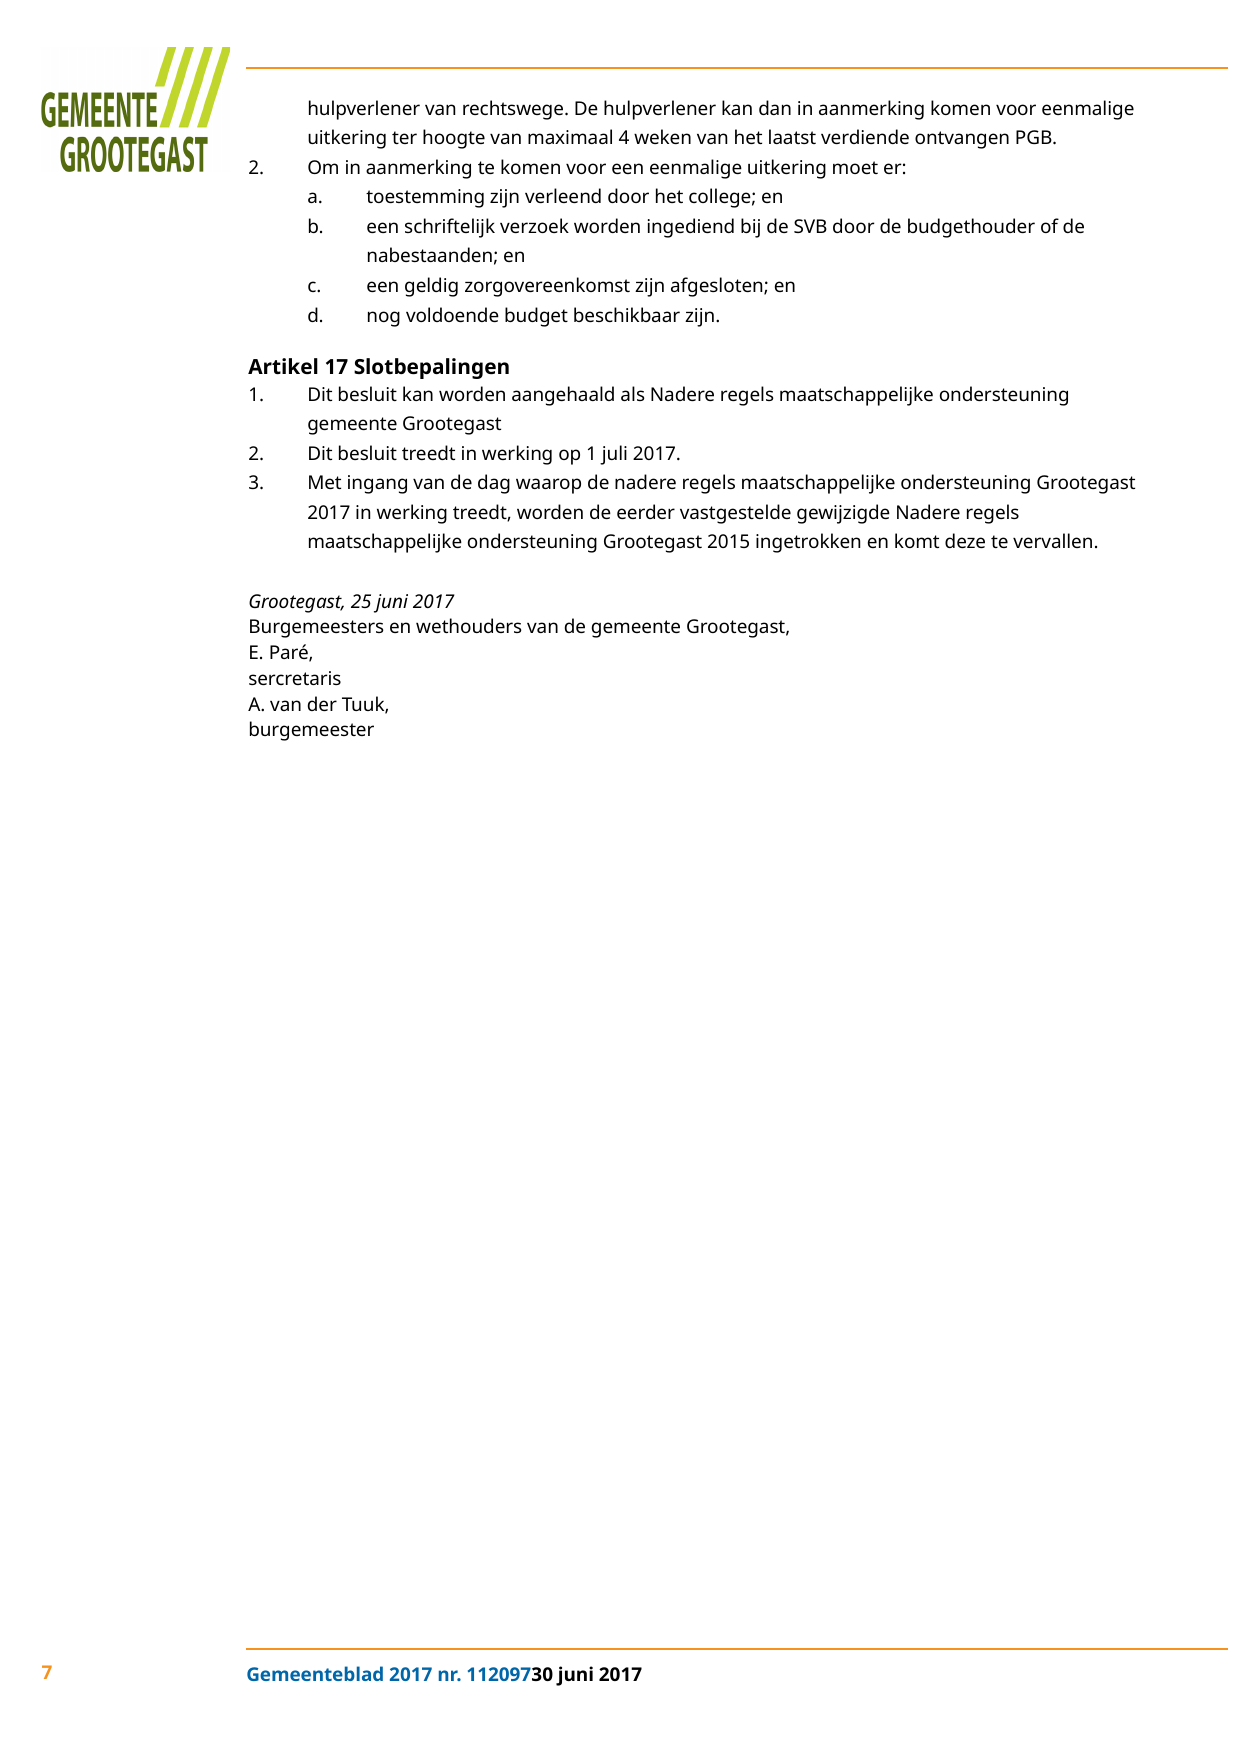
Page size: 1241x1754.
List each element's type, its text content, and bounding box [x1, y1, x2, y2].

picture [41, 47, 231, 172]
list Met ingang van de dag waarop de nadere regels maatschappelijke ondersteuning Grootegast 2017 in werking treedt, worden de eerder vastgestelde gewijzigde Nadere regels maatschappelijke ondersteuning Grootegast 2015 ingetrokken en komt deze te vervallen. [248, 469, 1152, 554]
list Om in aanmerking te komen voor een eenmalige uitkering moet er: [248, 154, 1152, 180]
list toestemming zijn verleend door het college; en [307, 183, 1152, 209]
list nog voldoende budget beschikbaar zijn. [307, 302, 1152, 328]
list Dit besluit kan worden aangehaald als Nadere regels maatschappelijke ondersteuning gemeente Grootegast [248, 381, 1152, 436]
text A. van der Tuuk, [248, 691, 1152, 716]
text E. Paré, [248, 639, 1152, 665]
list hulpverlener van rechtswege. De hulpverlener kan dan in aanmerking komen voor eenmalige uitkering ter hoogte van maximaal 4 weken van het laatst verdiende ontvangen PGB. [248, 95, 1152, 150]
text Grootegast, 25 juni 2017 [248, 588, 1152, 613]
list een schriftelijk verzoek worden ingediend bij de SVB door de budgethouder of de nabestaanden; en [307, 213, 1152, 268]
list een geldig zorgovereenkomst zijn afgesloten; en [307, 272, 1152, 298]
text sercretaris [248, 665, 1152, 691]
text burgemeester [248, 716, 1152, 742]
text Burgemeesters en wethouders van de gemeente Grootegast, [248, 613, 1152, 639]
list Dit besluit treedt in werking op 1 juli 2017. [248, 440, 1152, 466]
text Artikel 17 Slotbepalingen [248, 352, 1152, 381]
